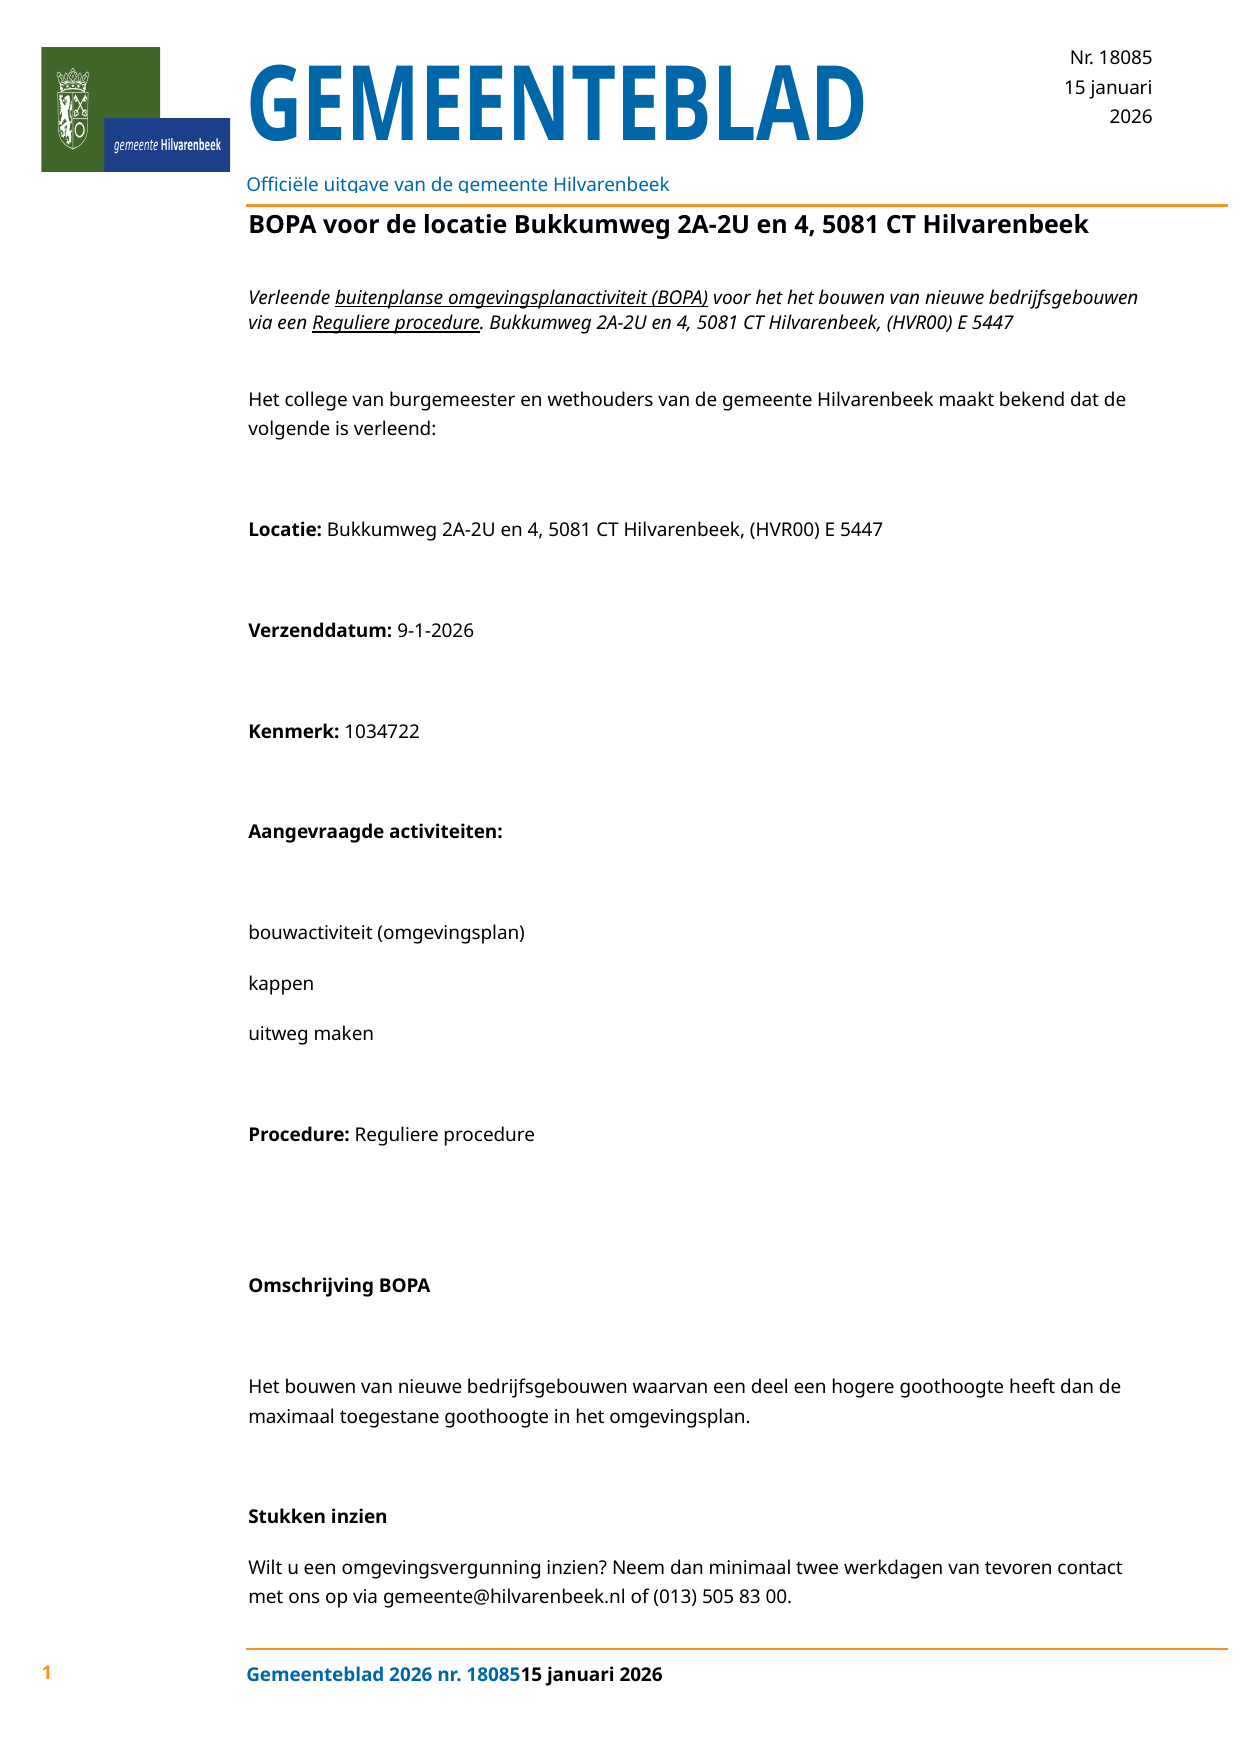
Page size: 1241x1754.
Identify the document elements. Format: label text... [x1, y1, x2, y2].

text Verzenddatum: 9-1-2026 [248, 617, 1152, 643]
text kappen [248, 970, 1152, 996]
text Verleende buitenplanse omgevingsplanactiviteit (BOPA) voor het het bouwen van nieuwe bedrijfsgebouwen via een Reguliere procedure. Bukkumweg 2A-2U en 4, 5081 CT Hilvarenbeek, (HVR00) E 5447 [248, 284, 1152, 335]
text Stukken inzien [248, 1504, 1152, 1529]
text BOPA voor de locatie Bukkumweg 2A-2U en 4, 5081 CT Hilvarenbeek [248, 207, 1152, 241]
text Het bouwen van nieuwe bedrijfsgebouwen waarvan een deel een hogere goothoogte heeft dan de maximaal toegestane goothoogte in het omgevingsplan. [248, 1373, 1152, 1428]
text Het college van burgemeester en wethouders van de gemeente Hilvarenbeek maakt bekend dat de volgende is verleend: [248, 386, 1152, 441]
text Wilt u een omgevingsvergunning inzien? Neem dan minimaal twee werkdagen van tevoren contact met ons op via gemeente@hilvarenbeek.nl of (013) 505 83 00. [248, 1554, 1152, 1609]
text Procedure: Reguliere procedure [248, 1121, 1152, 1147]
text Omschrijving BOPA [248, 1272, 1152, 1298]
text Locatie: Bukkumweg 2A-2U en 4, 5081 CT Hilvarenbeek, (HVR00) E 5447 [248, 516, 1152, 542]
picture [41, 47, 231, 172]
text bouwactiviteit (omgevingsplan) [248, 919, 1152, 945]
text Kenmerk: 1034722 [248, 718, 1152, 743]
text uitweg maken [248, 1020, 1152, 1046]
text Aangevraagde activiteiten: [248, 819, 1152, 844]
